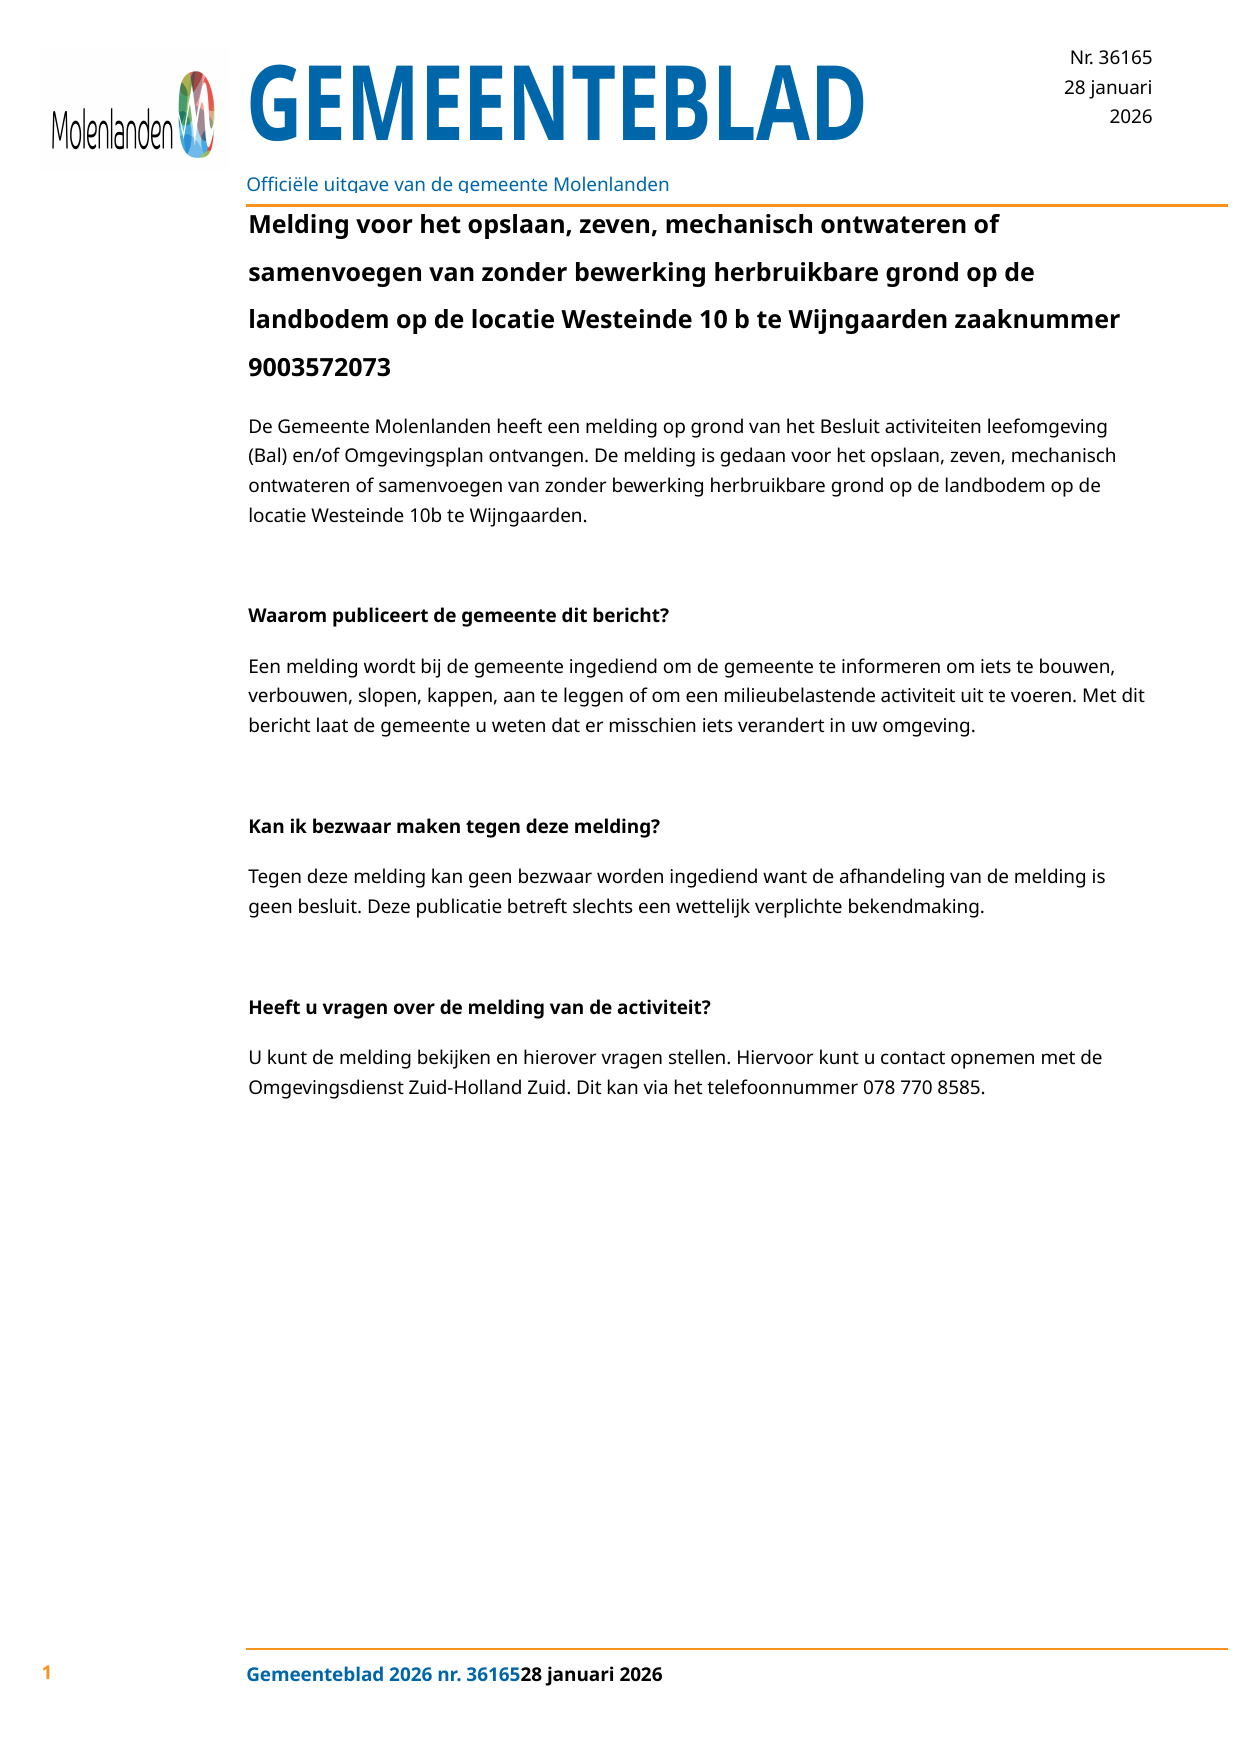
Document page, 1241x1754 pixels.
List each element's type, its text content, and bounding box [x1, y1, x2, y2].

text Melding voor het opslaan, zeven, mechanisch ontwateren of samenvoegen van zonder bewerking herbruikbare grond op de landbodem op de locatie Westeinde 10 b te Wijngaarden zaaknummer 9003572073 [248, 207, 1152, 384]
text Kan ik bezwaar maken tegen deze melding? [248, 813, 1152, 839]
text De Gemeente Molenlanden heeft een melding op grond van het Besluit activiteiten leefomgeving (Bal) en/of Omgevingsplan ontvangen. De melding is gedaan voor het opslaan, zeven, mechanisch ontwateren of samenvoegen van zonder bewerking herbruikbare grond op de landbodem op de locatie Westeinde 10b te Wijngaarden. [248, 413, 1152, 528]
text Tegen deze melding kan geen bezwaar worden ingediend want de afhandeling van de melding is geen besluit. Deze publicatie betreft slechts een wettelijk verplichte bekendmaking. [248, 863, 1152, 919]
text Heeft u vragen over de melding van de activiteit? [248, 994, 1152, 1020]
picture [41, 47, 231, 172]
text Een melding wordt bij de gemeente ingediend om de gemeente te informeren om iets te bouwen, verbouwen, slopen, kappen, aan te leggen of om een milieubelastende activiteit uit te voeren. Met dit bericht laat de gemeente u weten dat er misschien iets verandert in uw omgeving. [248, 653, 1152, 738]
text Waarom publiceert de gemeente dit bericht? [248, 603, 1152, 628]
text U kunt de melding bekijken en hierover vragen stellen. Hiervoor kunt u contact opnemen met de Omgevingsdienst Zuid-Holland Zuid. Dit kan via het telefoonnummer 078 770 8585. [248, 1044, 1152, 1100]
